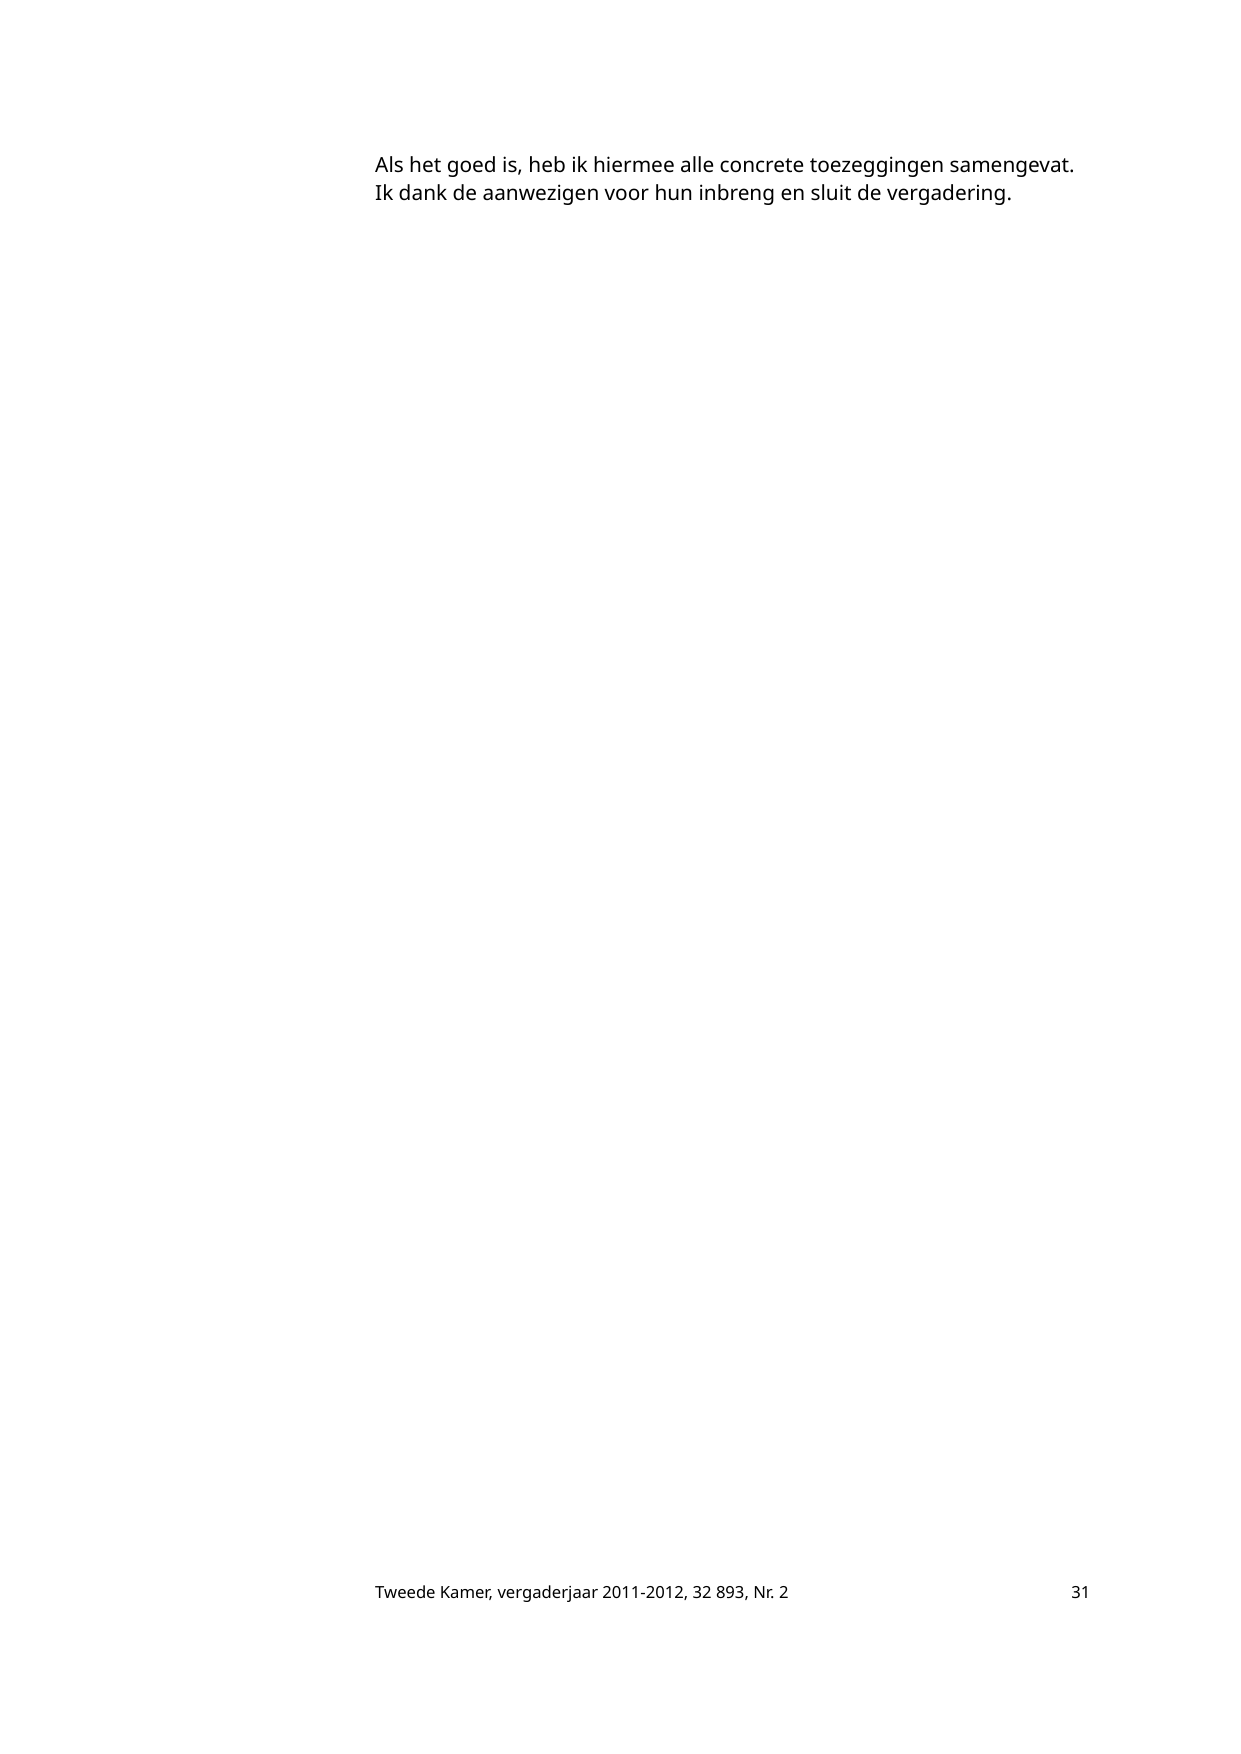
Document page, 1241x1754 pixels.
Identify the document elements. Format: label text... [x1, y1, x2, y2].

text Als het goed is, heb ik hiermee alle concrete toezeggingen samengevat. Ik dank de aanwezigen voor hun inbreng en sluit de vergadering. [375, 150, 1090, 207]
